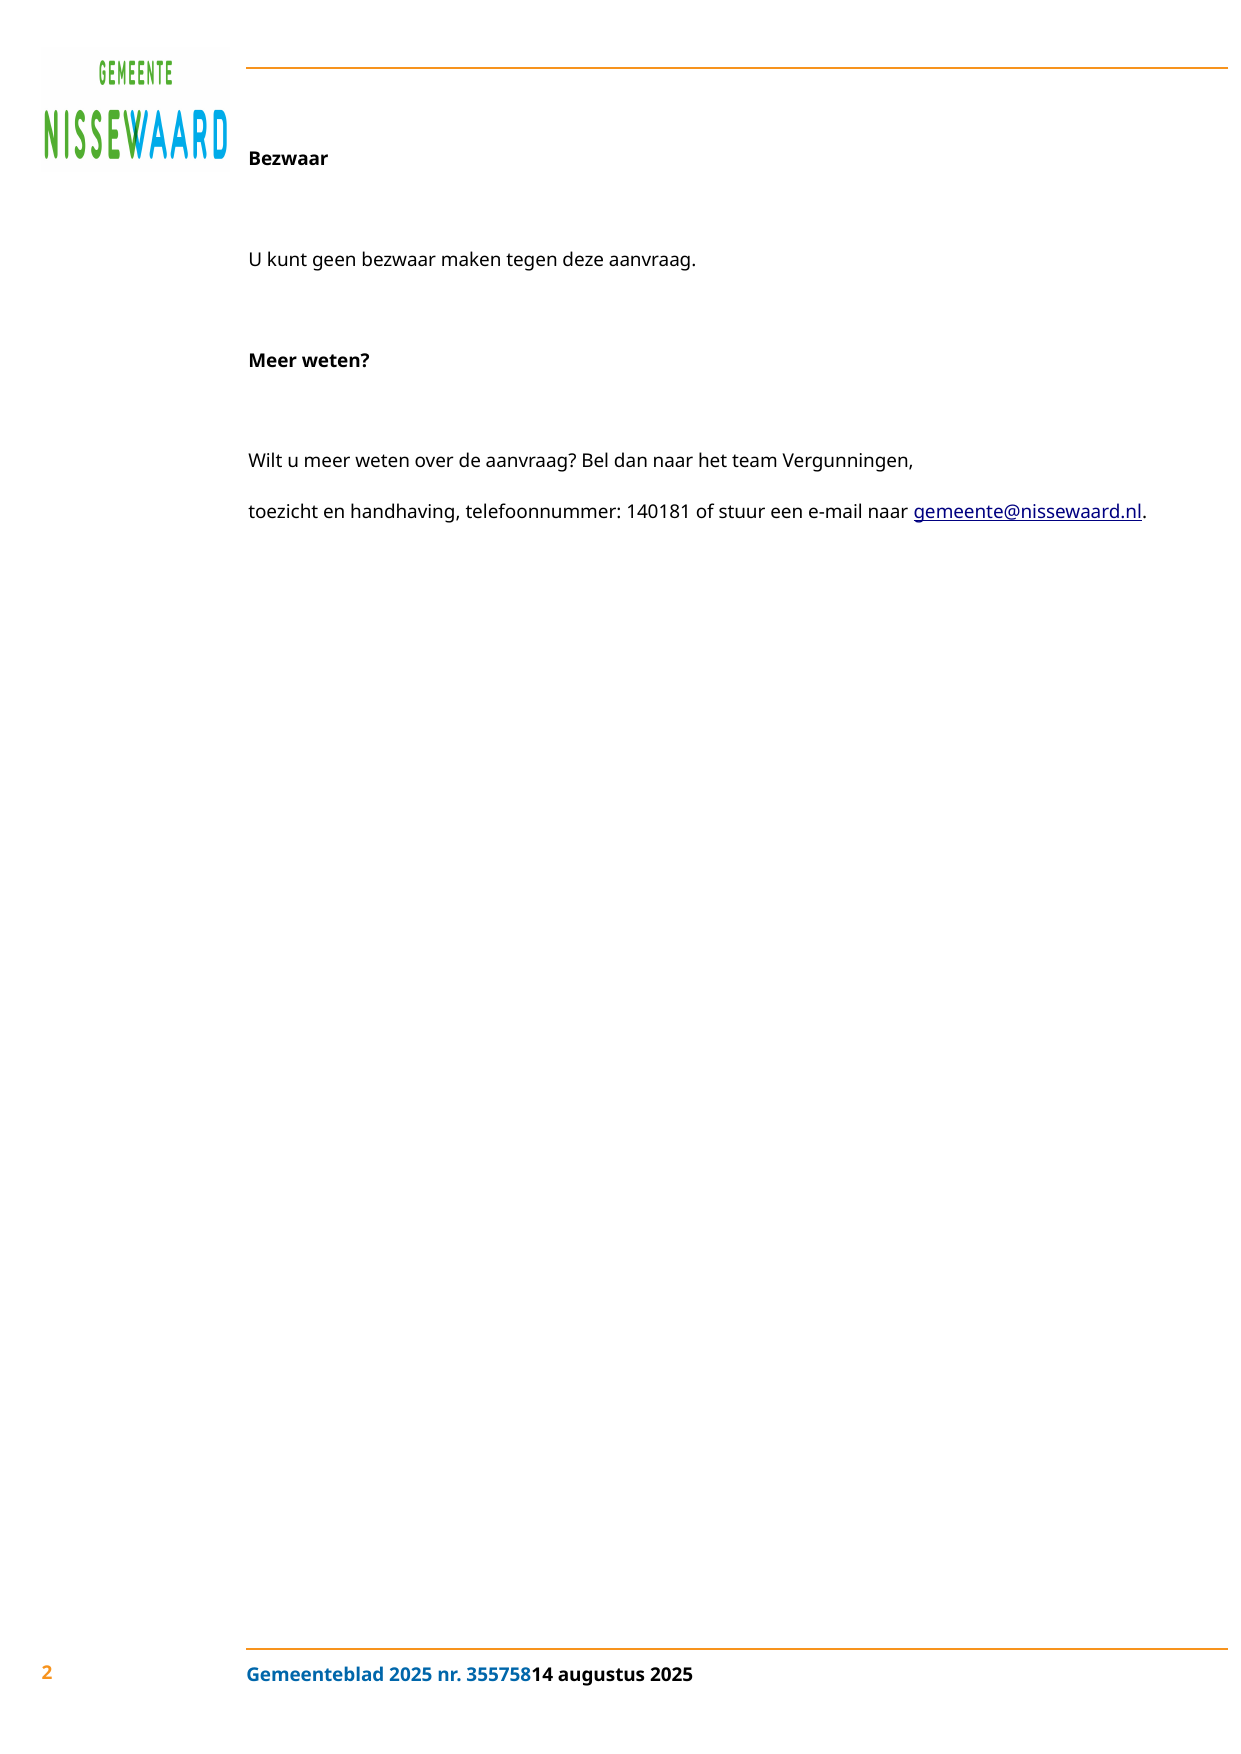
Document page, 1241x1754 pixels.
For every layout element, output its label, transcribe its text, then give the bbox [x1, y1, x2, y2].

text Bezwaar [248, 145, 1152, 171]
text toezicht en handhaving, telefoonnummer: 140181 of stuur een e-mail naar gemeente@nissewaard.nl. [248, 498, 1152, 524]
text U kunt geen bezwaar maken tegen deze aanvraag. [248, 246, 1152, 272]
picture [41, 47, 231, 172]
text Meer weten? [248, 347, 1152, 373]
text Wilt u meer weten over de aanvraag? Bel dan naar het team Vergunningen, [248, 448, 1152, 473]
